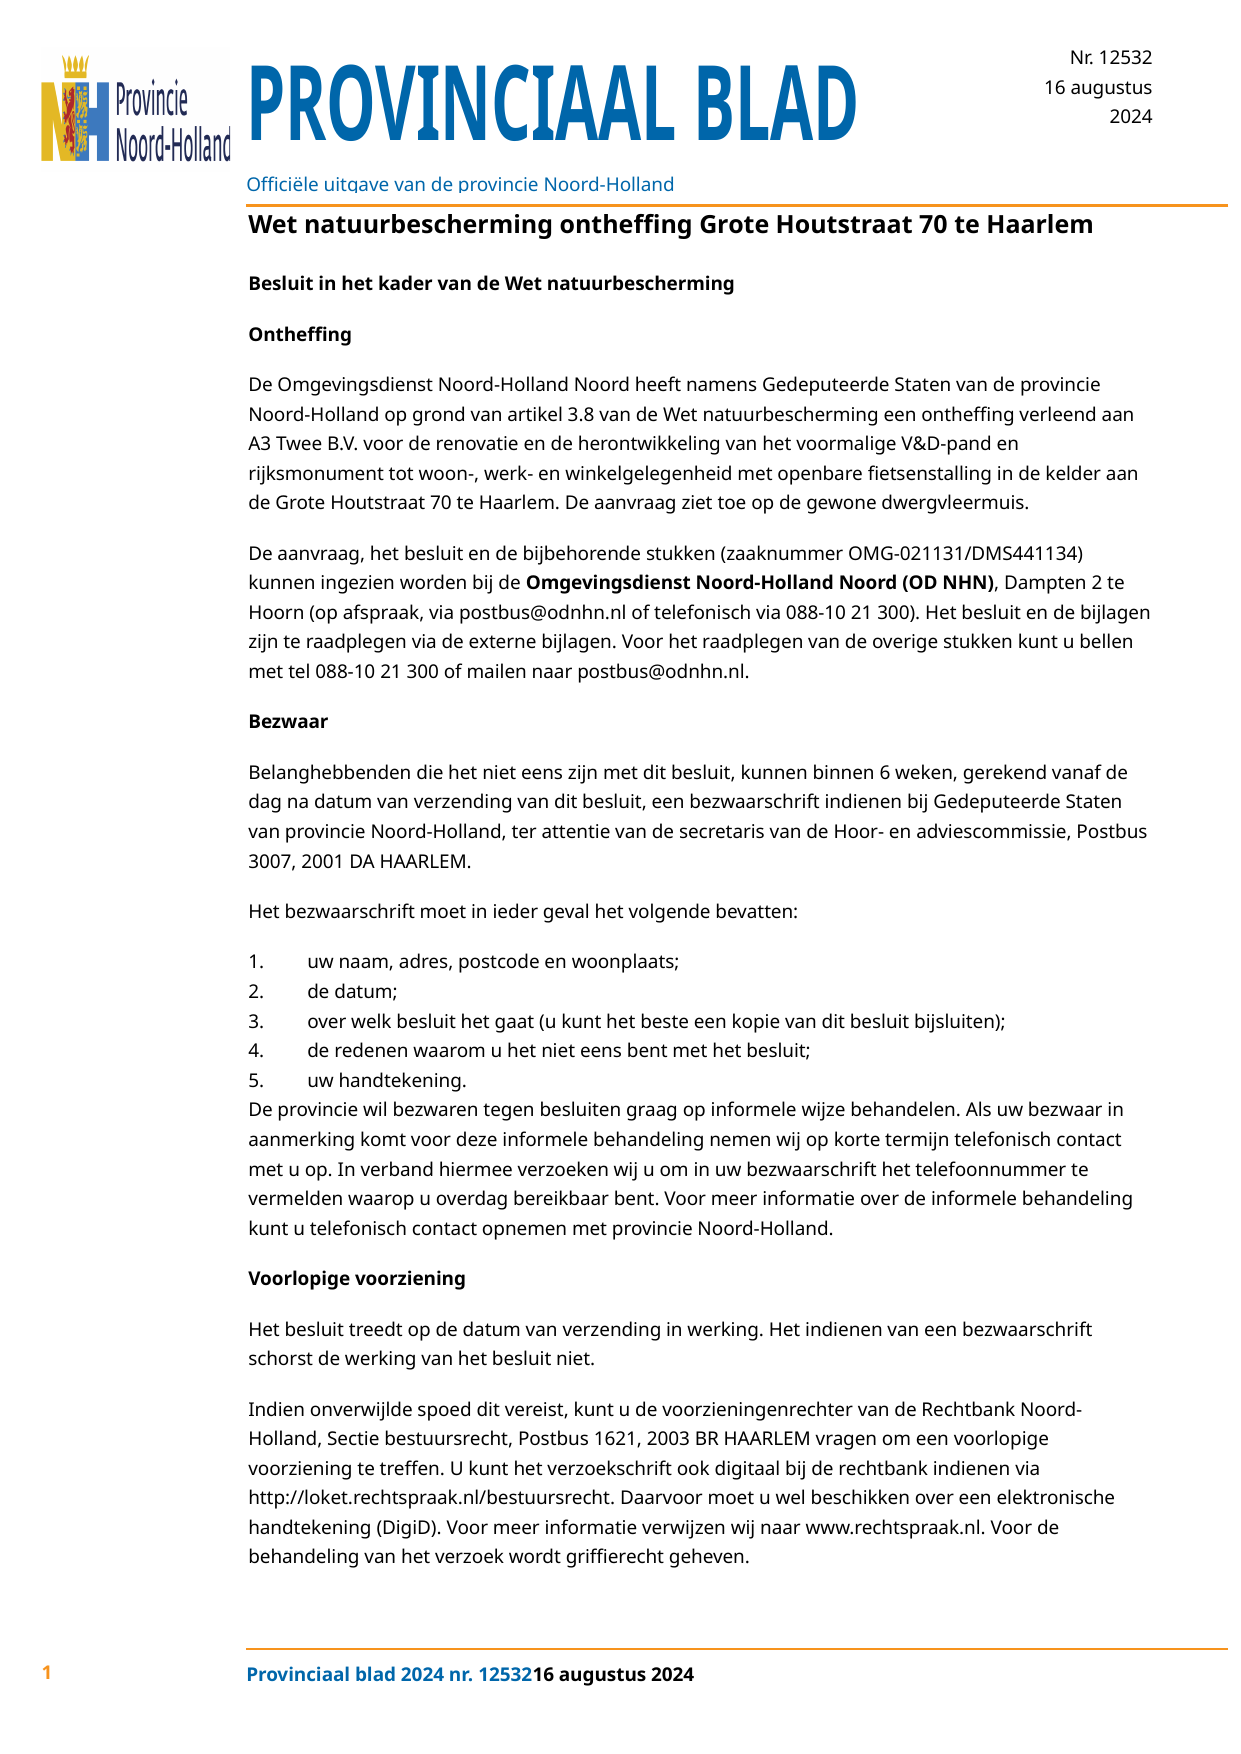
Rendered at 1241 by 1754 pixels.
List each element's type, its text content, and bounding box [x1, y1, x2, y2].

list uw handtekening. [248, 1067, 1152, 1093]
picture [41, 47, 231, 172]
text De provincie wil bezwaren tegen besluiten graag op informele wijze behandelen. Als uw bezwaar in aanmerking komt voor deze informele behandeling nemen wij op korte termijn telefonisch contact met u op. In verband hiermee verzoeken wij u om in uw bezwaarschrift het telefoonnummer te vermelden waarop u overdag bereikbaar bent. Voor meer informatie over de informele behandeling kunt u telefonisch contact opnemen met provincie Noord-Holland. [248, 1097, 1152, 1241]
text Het besluit treedt op de datum van verzending in werking. Het indienen van een bezwaarschrift schorst de werking van het besluit niet. [248, 1316, 1152, 1371]
text Wet natuurbescherming ontheffing Grote Houtstraat 70 te Haarlem [248, 207, 1152, 241]
text Bezwaar [248, 709, 1152, 734]
text De aanvraag, het besluit en de bijbehorende stukken (zaaknummer OMG-021131/DMS441134) kunnen ingezien worden bij de Omgevingsdienst Noord-Holland Noord (OD NHN), Dampten 2 te Hoorn (op afspraak, via postbus@odnhn.nl of telefonisch via 088-10 21 300). Het besluit en de bijlagen zijn te raadplegen via de externe bijlagen. Voor het raadplegen van de overige stukken kunt u bellen met tel 088-10 21 300 of mailen naar postbus@odnhn.nl. [248, 540, 1152, 684]
list over welk besluit het gaat (u kunt het beste een kopie van dit besluit bijsluiten); [248, 1008, 1152, 1033]
list uw naam, adres, postcode en woonplaats; [248, 949, 1152, 974]
text De Omgevingsdienst Noord-Holland Noord heeft namens Gedeputeerde Staten van de provincie Noord-Holland op grond van artikel 3.8 van de Wet natuurbescherming een ontheffing verleend aan A3 Twee B.V. voor de renovatie en de herontwikkeling van het voormalige V&D-pand en rijksmonument tot woon-, werk- en winkelgelegenheid met openbare fietsenstalling in de kelder aan de Grote Houtstraat 70 te Haarlem. De aanvraag ziet toe op de gewone dwergvleermuis. [248, 371, 1152, 515]
text Besluit in het kader van de Wet natuurbescherming [248, 270, 1152, 296]
list de datum; [248, 978, 1152, 1004]
text Voorlopige voorziening [248, 1265, 1152, 1291]
text Ontheffing [248, 321, 1152, 346]
text Het bezwaarschrift moet in ieder geval het volgende bevatten: [248, 898, 1152, 924]
list de redenen waarom u het niet eens bent met het besluit; [248, 1037, 1152, 1063]
text Indien onverwijlde spoed dit vereist, kunt u de voorzieningenrechter van de Rechtbank Noord-Holland, Sectie bestuursrecht, Postbus 1621, 2003 BR HAARLEM vragen om een voorlopige voorziening te treffen. U kunt het verzoekschrift ook digitaal bij de rechtbank indienen via http://loket.rechtspraak.nl/bestuursrecht. Daarvoor moet u wel beschikken over een elektronische handtekening (DigiD). Voor meer informatie verwijzen wij naar www.rechtspraak.nl. Voor de behandeling van het verzoek wordt griffierecht geheven. [248, 1396, 1152, 1569]
text Belanghebbenden die het niet eens zijn met dit besluit, kunnen binnen 6 weken, gerekend vanaf de dag na datum van verzending van dit besluit, een bezwaarschrift indienen bij Gedeputeerde Staten van provincie Noord-Holland, ter attentie van de secretaris van de Hoor- en adviescommissie, Postbus 3007, 2001 DA HAARLEM. [248, 759, 1152, 873]
